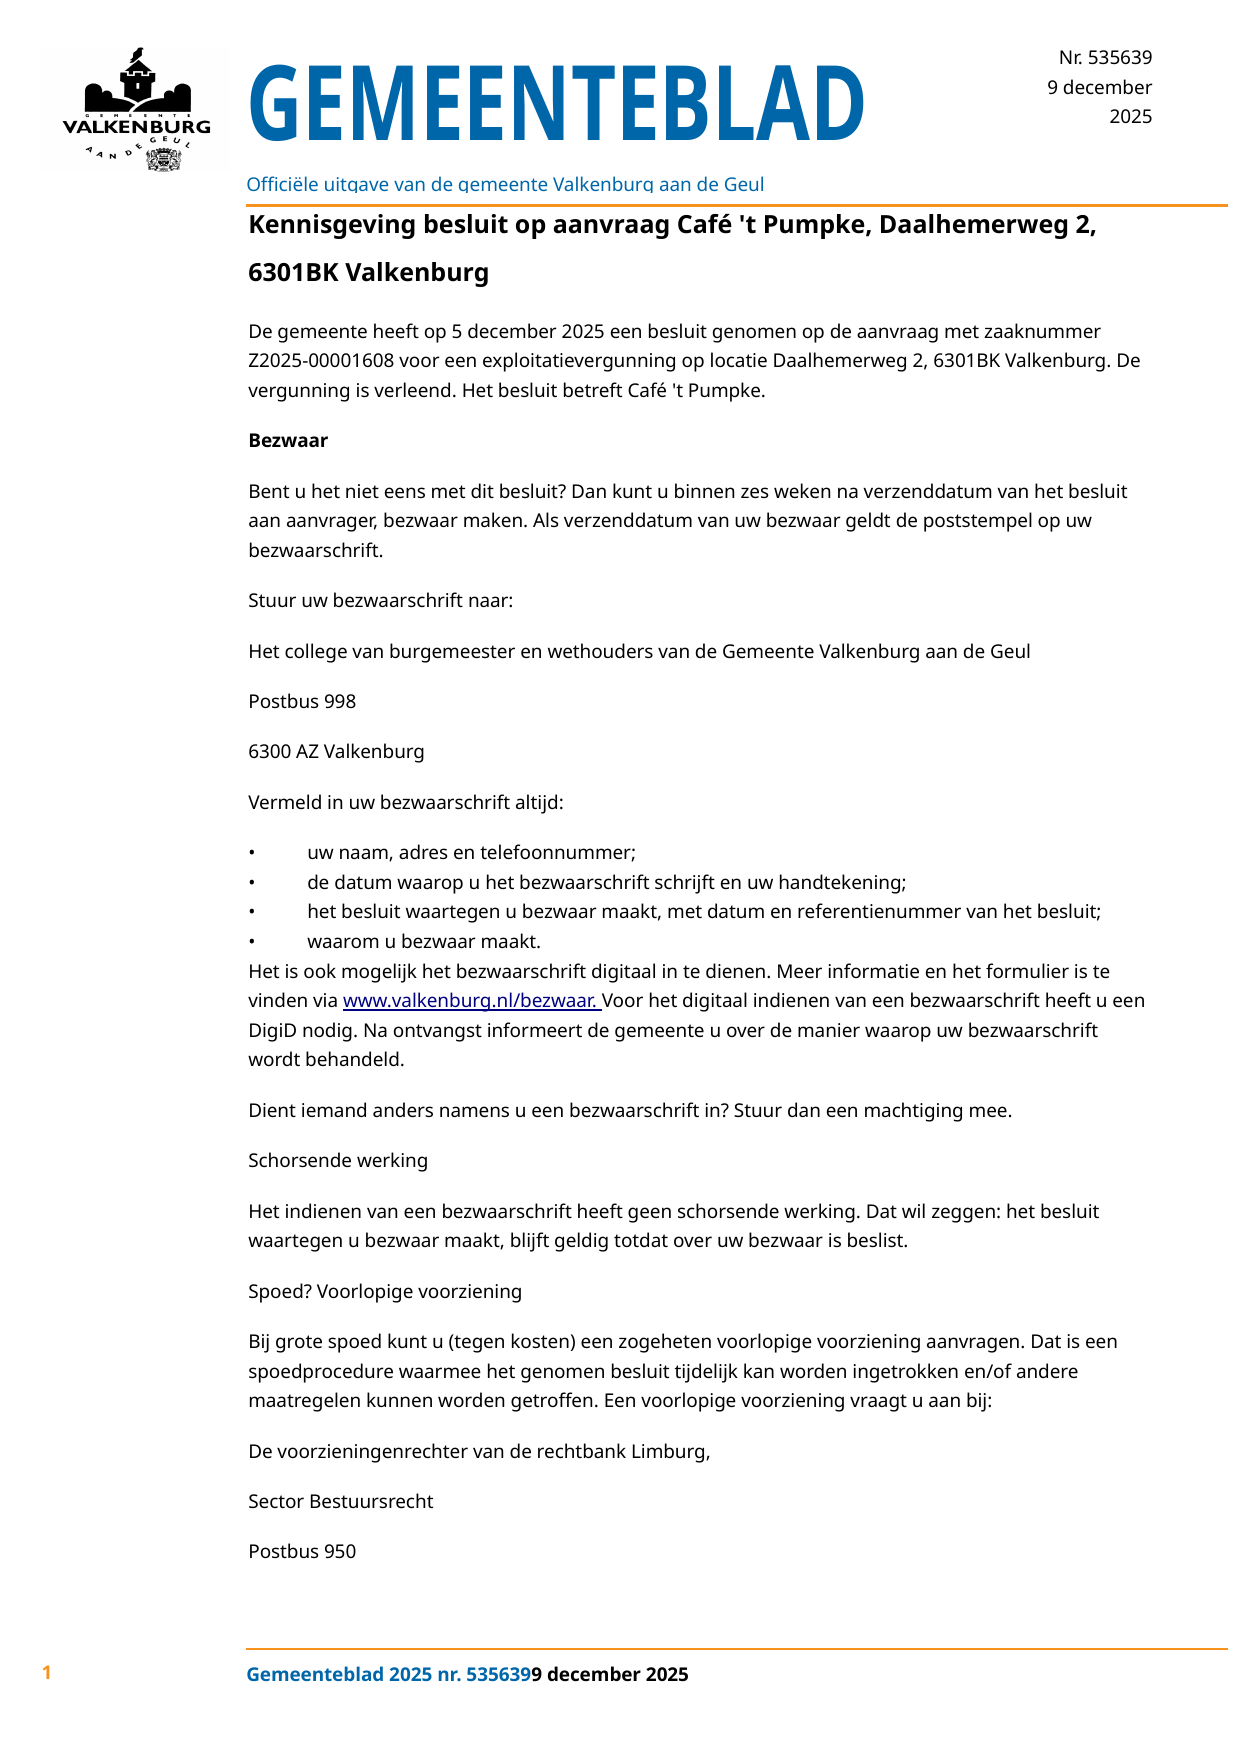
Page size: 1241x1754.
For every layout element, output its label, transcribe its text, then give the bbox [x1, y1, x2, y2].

text Kennisgeving besluit op aanvraag Café 't Pumpke, Daalhemerweg 2, 6301BK Valkenburg [248, 207, 1152, 288]
picture [41, 47, 231, 172]
text Het college van burgemeester en wethouders van de Gemeente Valkenburg aan de Geul [248, 638, 1152, 664]
text Spoed? Voorlopige voorziening [248, 1278, 1152, 1304]
text De gemeente heeft op 5 december 2025 een besluit genomen op de aanvraag met zaaknummer Z2025-00001608 voor een exploitatievergunning op locatie Daalhemerweg 2, 6301BK Valkenburg. De vergunning is verleend. Het besluit betreft Café 't Pumpke. [248, 318, 1152, 403]
text Postbus 950 [248, 1539, 1152, 1564]
text Schorsende werking [248, 1147, 1152, 1173]
list de datum waarop u het bezwaarschrift schrijft en uw handtekening; [248, 869, 1152, 895]
text Postbus 998 [248, 688, 1152, 714]
text Het is ook mogelijk het bezwaarschrift digitaal in te dienen. Meer informatie en het formulier is te vinden via www.valkenburg.nl/bezwaar. Voor het digitaal indienen van een bezwaarschrift heeft u een DigiD nodig. Na ontvangst informeert de gemeente u over de manier waarop uw bezwaarschrift wordt behandeld. [248, 958, 1152, 1072]
text Bent u het niet eens met dit besluit? Dan kunt u binnen zes weken na verzenddatum van het besluit aan aanvrager, bezwaar maken. Als verzenddatum van uw bezwaar geldt de poststempel op uw bezwaarschrift. [248, 478, 1152, 563]
text De voorzieningenrechter van de rechtbank Limburg, [248, 1438, 1152, 1464]
text Bij grote spoed kunt u (tegen kosten) een zogeheten voorlopige voorziening aanvragen. Dat is een spoedprocedure waarmee het genomen besluit tijdelijk kan worden ingetrokken en/of andere maatregelen kunnen worden getroffen. Een voorlopige voorziening vraagt u aan bij: [248, 1328, 1152, 1413]
list uw naam, adres en telefoonnummer; [248, 839, 1152, 865]
text Het indienen van een bezwaarschrift heeft geen schorsende werking. Dat wil zeggen: het besluit waartegen u bezwaar maakt, blijft geldig totdat over uw bezwaar is beslist. [248, 1198, 1152, 1253]
list het besluit waartegen u bezwaar maakt, met datum en referentienummer van het besluit; [248, 899, 1152, 924]
text Bezwaar [248, 427, 1152, 453]
text 6300 AZ Valkenburg [248, 739, 1152, 764]
text Sector Bestuursrecht [248, 1488, 1152, 1514]
text Dient iemand anders namens u een bezwaarschrift in? Stuur dan een machtiging mee. [248, 1097, 1152, 1123]
list waarom u bezwaar maakt. [248, 928, 1152, 954]
text Stuur uw bezwaarschrift naar: [248, 587, 1152, 613]
text Vermeld in uw bezwaarschrift altijd: [248, 789, 1152, 815]
